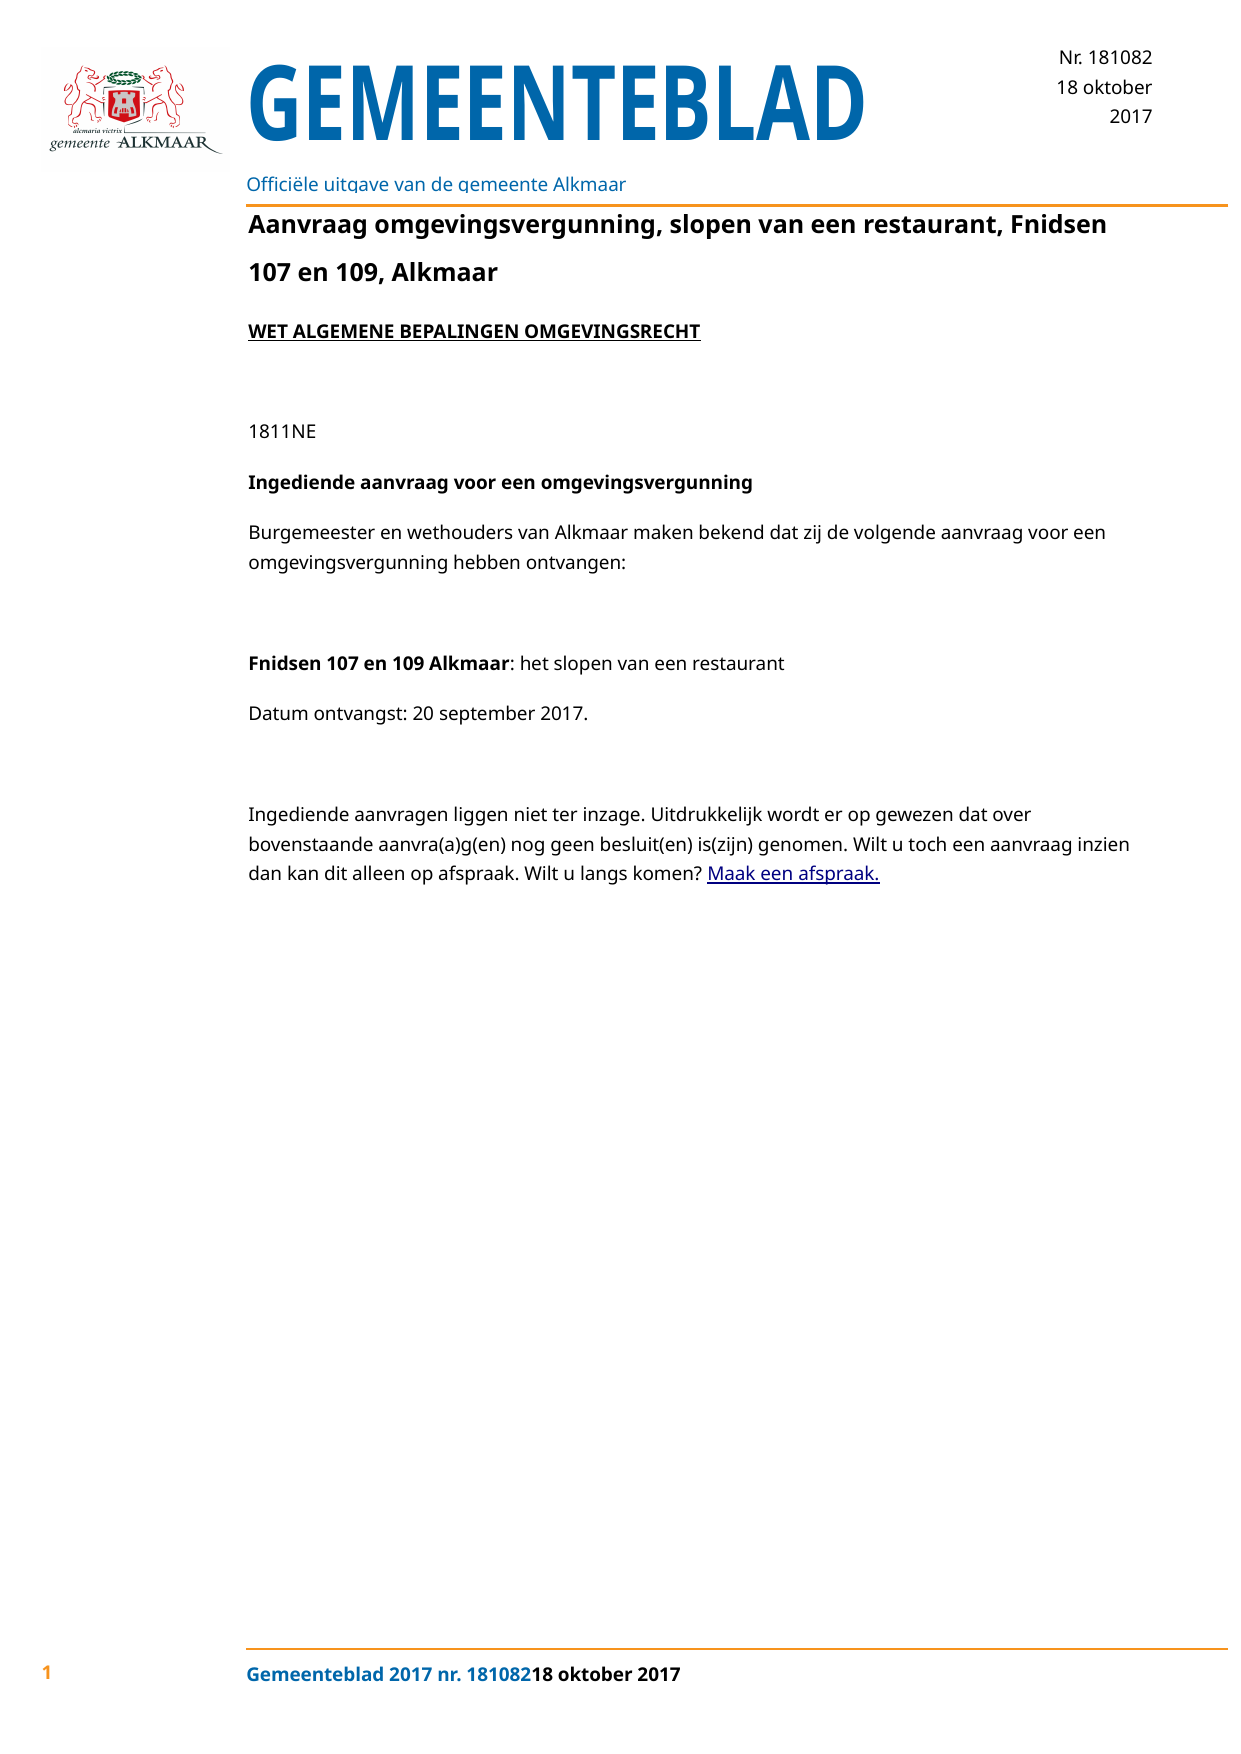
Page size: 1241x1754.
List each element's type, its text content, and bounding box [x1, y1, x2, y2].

text Ingediende aanvragen liggen niet ter inzage. Uitdrukkelijk wordt er op gewezen dat over bovenstaande aanvra(a)g(en) nog geen besluit(en) is(zijn) genomen. Wilt u toch een aanvraag inzien dan kan dit alleen op afspraak. Wilt u langs komen? Maak een afspraak. [248, 801, 1152, 886]
text Ingediende aanvraag voor een omgevingsvergunning [248, 469, 1152, 495]
text Datum ontvangst: 20 september 2017. [248, 700, 1152, 726]
text Aanvraag omgevingsvergunning, slopen van een restaurant, Fnidsen 107 en 109, Alkmaar [248, 207, 1152, 288]
picture [41, 47, 231, 172]
text WET ALGEMENE BEPALINGEN OMGEVINGSRECHT [248, 318, 1152, 344]
text Fnidsen 107 en 109 Alkmaar: het slopen van een restaurant [248, 650, 1152, 676]
text 1811NE [248, 419, 1152, 444]
text Burgemeester en wethouders van Alkmaar maken bekend dat zij de volgende aanvraag voor een omgevingsvergunning hebben ontvangen: [248, 519, 1152, 575]
